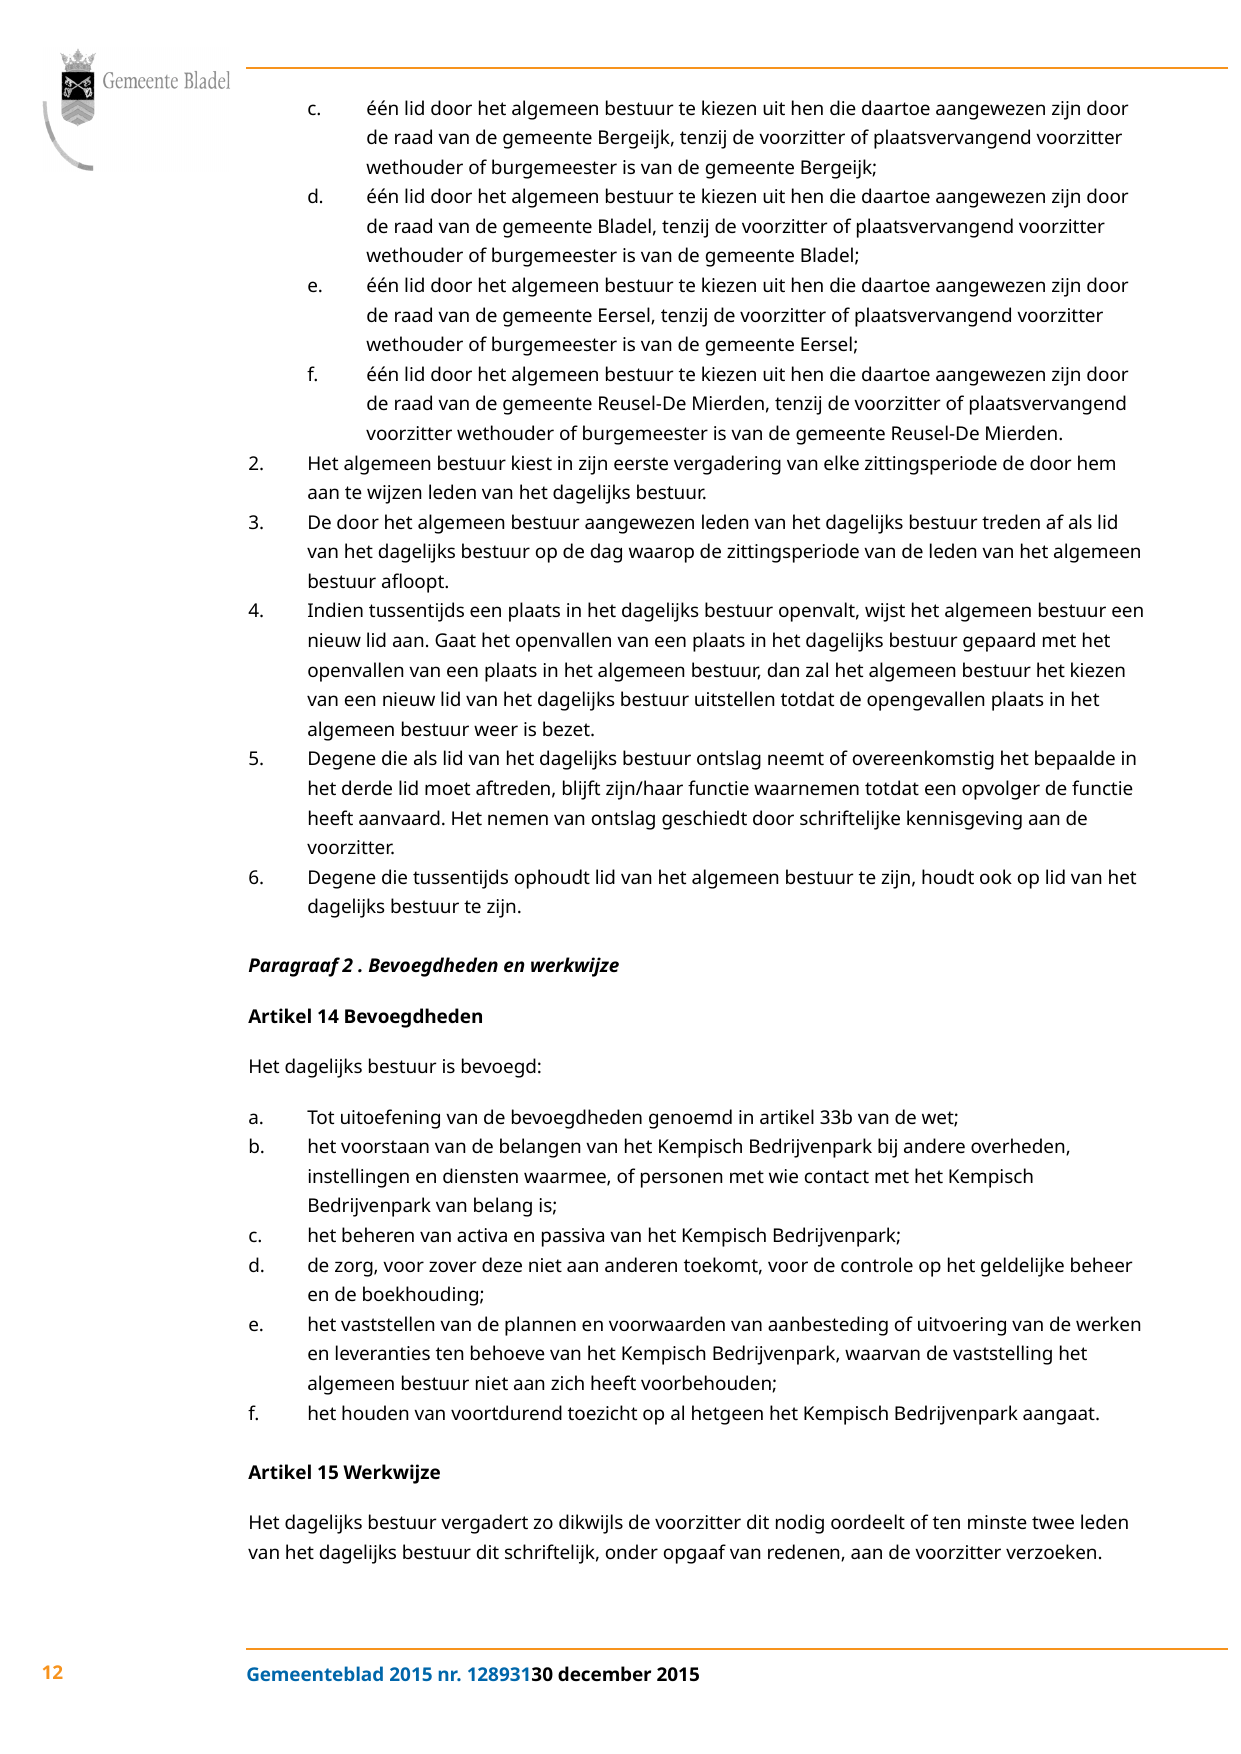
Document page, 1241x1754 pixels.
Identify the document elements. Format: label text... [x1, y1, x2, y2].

list het houden van voortdurend toezicht op al hetgeen het Kempisch Bedrijvenpark aangaat. [248, 1400, 1152, 1426]
list één lid door het algemeen bestuur te kiezen uit hen die daartoe aangewezen zijn door de raad van de gemeente Bergeijk, tenzij de voorzitter of plaatsvervangend voorzitter wethouder of burgemeester is van de gemeente Bergeijk; [307, 95, 1152, 180]
list Degene die als lid van het dagelijks bestuur ontslag neemt of overeenkomstig het bepaalde in het derde lid moet aftreden, blijft zijn/haar functie waarnemen totdat een opvolger de functie heeft aanvaard. Het nemen van ontslag geschiedt door schriftelijke kennisgeving aan de voorzitter. [248, 746, 1152, 860]
list één lid door het algemeen bestuur te kiezen uit hen die daartoe aangewezen zijn door de raad van de gemeente Bladel, tenzij de voorzitter of plaatsvervangend voorzitter wethouder of burgemeester is van de gemeente Bladel; [307, 183, 1152, 268]
list het vaststellen van de plannen en voorwaarden van aanbesteding of uitvoering van de werken en leveranties ten behoeve van het Kempisch Bedrijvenpark, waarvan de vaststelling het algemeen bestuur niet aan zich heeft voorbehouden; [248, 1311, 1152, 1396]
list Het algemeen bestuur kiest in zijn eerste vergadering van elke zittingsperiode de door hem aan te wijzen leden van het dagelijks bestuur. [248, 450, 1152, 505]
list het voorstaan van de belangen van het Kempisch Bedrijvenpark bij andere overheden, instellingen en diensten waarmee, of personen met wie contact met het Kempisch Bedrijvenpark van belang is; [248, 1133, 1152, 1218]
list de zorg, voor zover deze niet aan anderen toekomt, voor de controle op het geldelijke beheer en de boekhouding; [248, 1252, 1152, 1307]
list Degene die tussentijds ophoudt lid van het algemeen bestuur te zijn, houdt ook op lid van het dagelijks bestuur te zijn. [248, 864, 1152, 919]
list De door het algemeen bestuur aangewezen leden van het dagelijks bestuur treden af als lid van het dagelijks bestuur op de dag waarop de zittingsperiode van de leden van het algemeen bestuur afloopt. [248, 509, 1152, 594]
text Het dagelijks bestuur vergadert zo dikwijls de voorzitter dit nodig oordeelt of ten minste twee leden van het dagelijks bestuur dit schriftelijk, onder opgaaf van redenen, aan de voorzitter verzoeken. [248, 1509, 1152, 1565]
list één lid door het algemeen bestuur te kiezen uit hen die daartoe aangewezen zijn door de raad van de gemeente Reusel-De Mierden, tenzij de voorzitter of plaatsvervangend voorzitter wethouder of burgemeester is van de gemeente Reusel-De Mierden. [307, 361, 1152, 446]
list Indien tussentijds een plaats in het dagelijks bestuur openvalt, wijst het algemeen bestuur een nieuw lid aan. Gaat het openvallen van een plaats in het dagelijks bestuur gepaard met het openvallen van een plaats in het algemeen bestuur, dan zal het algemeen bestuur het kiezen van een nieuw lid van het dagelijks bestuur uitstellen totdat de opengevallen plaats in het algemeen bestuur weer is bezet. [248, 598, 1152, 742]
text Paragraaf 2 . Bevoegdheden en werkwijze [248, 953, 1152, 978]
text Artikel 14 Bevoegdheden [248, 1003, 1152, 1029]
list Tot uitoefening van de bevoegdheden genoemd in artikel 33b van de wet; [248, 1104, 1152, 1130]
picture [41, 47, 231, 172]
text Artikel 15 Werkwijze [248, 1459, 1152, 1485]
text Het dagelijks bestuur is bevoegd: [248, 1053, 1152, 1079]
list het beheren van activa en passiva van het Kempisch Bedrijvenpark; [248, 1222, 1152, 1248]
list één lid door het algemeen bestuur te kiezen uit hen die daartoe aangewezen zijn door de raad van de gemeente Eersel, tenzij de voorzitter of plaatsvervangend voorzitter wethouder of burgemeester is van de gemeente Eersel; [307, 272, 1152, 357]
